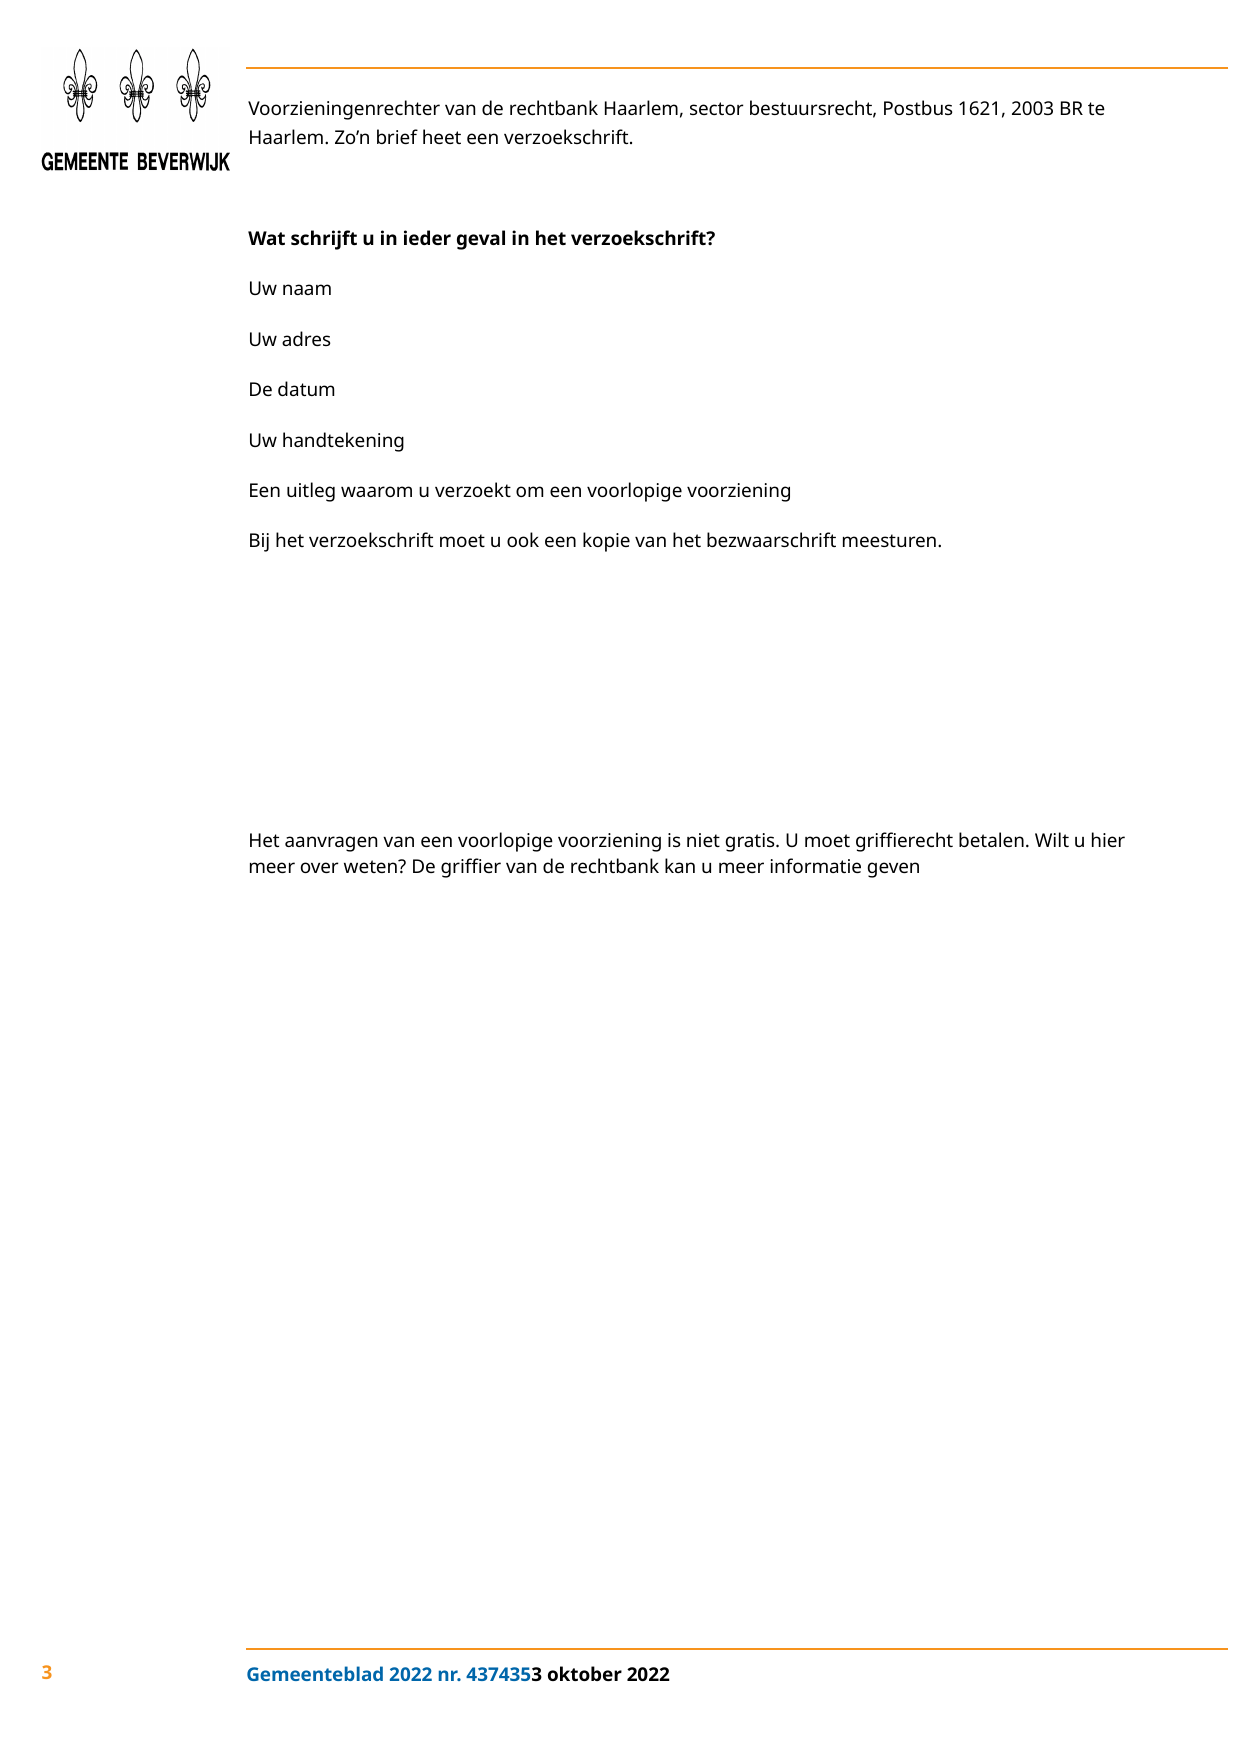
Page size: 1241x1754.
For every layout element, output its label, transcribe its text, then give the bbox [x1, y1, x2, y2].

picture [41, 47, 231, 172]
text Uw handtekening [248, 427, 1152, 453]
text Bij het verzoekschrift moet u ook een kopie van het bezwaarschrift meesturen. [248, 528, 1152, 553]
text Uw adres [248, 326, 1152, 352]
text Wat schrijft u in ieder geval in het verzoekschrift? [248, 225, 1152, 251]
text Uw naam [248, 276, 1152, 301]
text De datum [248, 376, 1152, 402]
text Het aanvragen van een voorlopige voorziening is niet gratis. U moet griffierecht betalen. Wilt u hier meer over weten? De griffier van de rechtbank kan u meer informatie geven [248, 828, 1152, 879]
text Een uitleg waarom u verzoekt om een voorlopige voorziening [248, 477, 1152, 503]
text Voorzieningenrechter van de rechtbank Haarlem, sector bestuursrecht, Postbus 1621, 2003 BR te Haarlem. Zo’n brief heet een verzoekschrift. [248, 95, 1152, 150]
